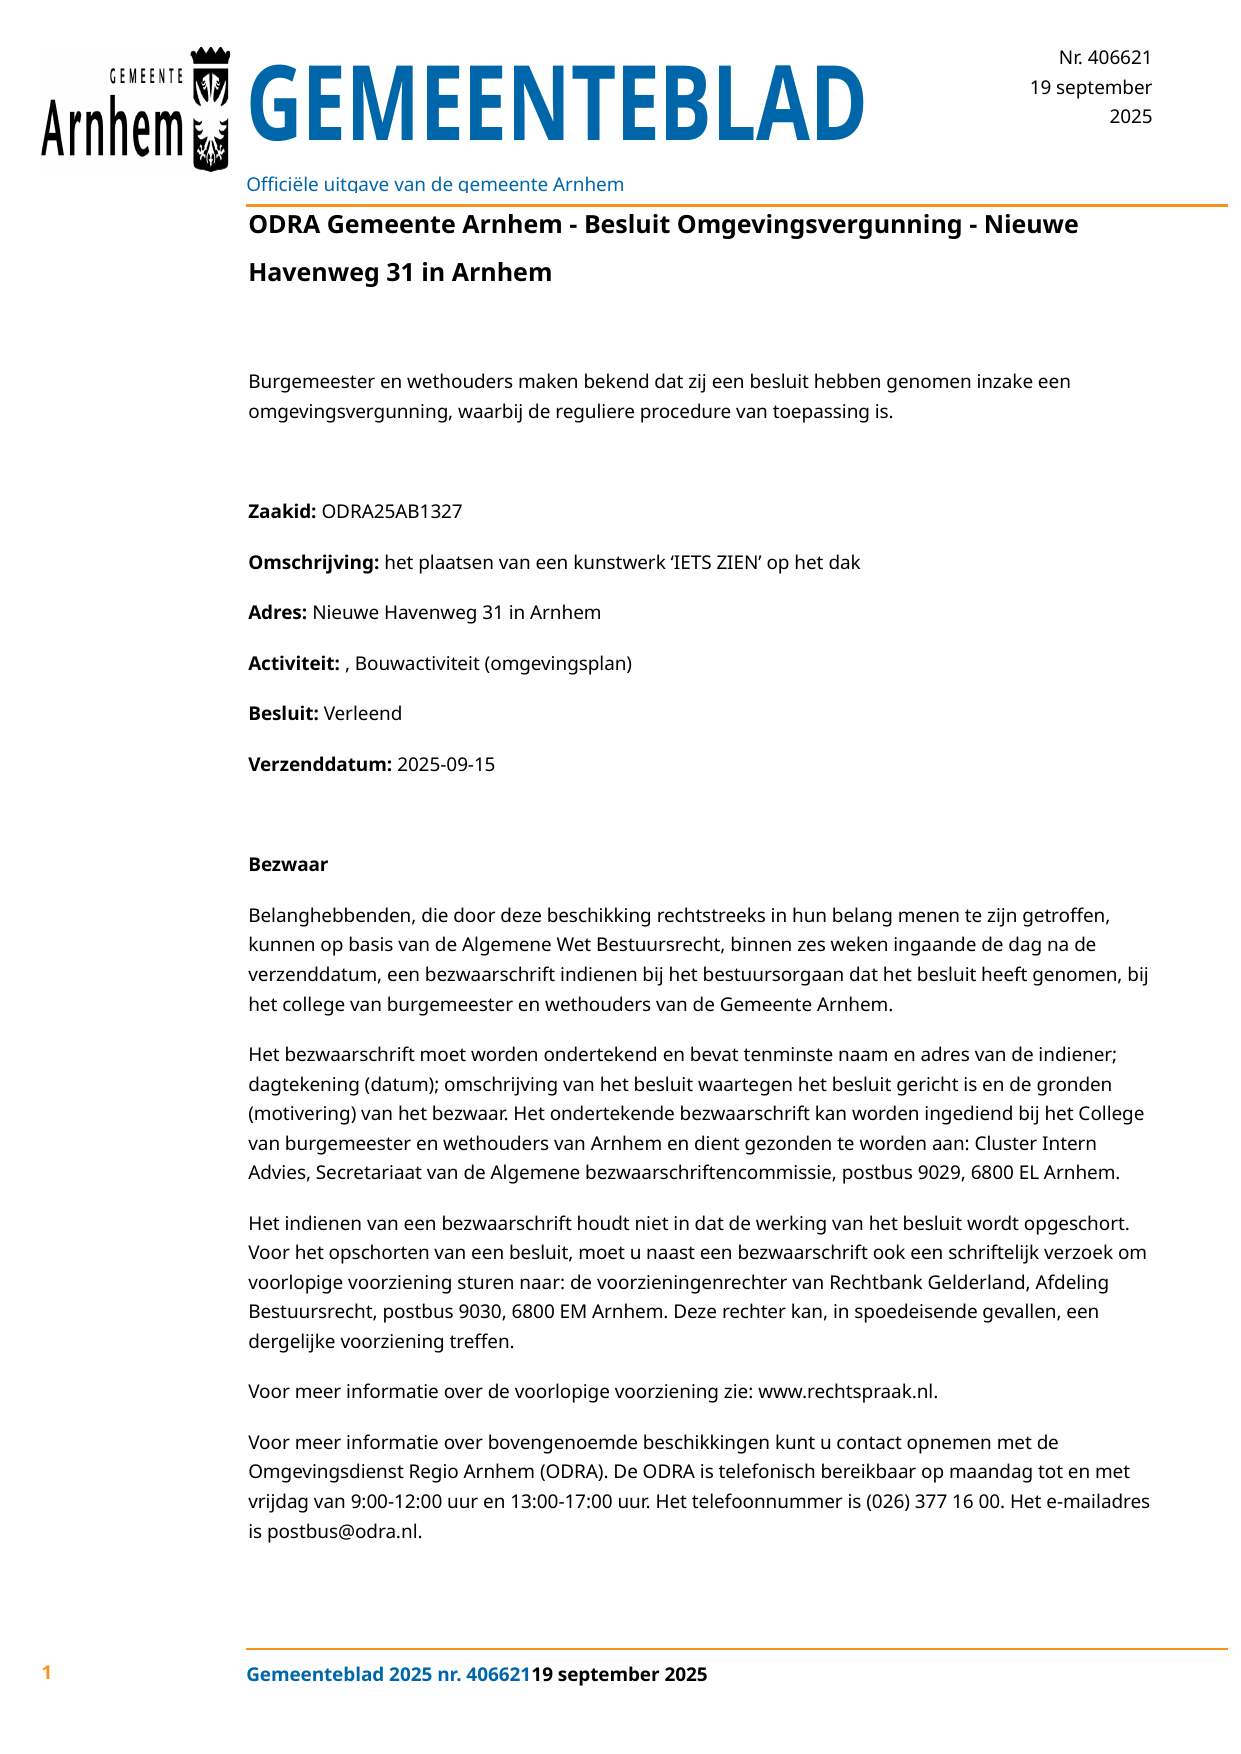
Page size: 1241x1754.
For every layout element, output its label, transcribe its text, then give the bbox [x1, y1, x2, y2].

text Verzenddatum: 2025-09-15 [248, 751, 1152, 777]
text Adres: Nieuwe Havenweg 31 in Arnhem [248, 599, 1152, 625]
picture [41, 47, 231, 172]
text Bezwaar [248, 852, 1152, 877]
text Het bezwaarschrift moet worden ondertekend en bevat tenminste naam en adres van de indiener; dagtekening (datum); omschrijving van het besluit waartegen het besluit gericht is en de gronden (motivering) van het bezwaar. Het ondertekende bezwaarschrift kan worden ingediend bij het College van burgemeester en wethouders van Arnhem en dient gezonden te worden aan: Cluster Intern Advies, Secretariaat van de Algemene bezwaarschriftencommissie, postbus 9029, 6800 EL Arnhem. [248, 1041, 1152, 1185]
text Zaakid: ODRA25AB1327 [248, 499, 1152, 524]
text Voor meer informatie over de voorlopige voorziening zie: www.rechtspraak.nl. [248, 1379, 1152, 1404]
text Burgemeester en wethouders maken bekend dat zij een besluit hebben genomen inzake een omgevingsvergunning, waarbij de reguliere procedure van toepassing is. [248, 368, 1152, 424]
text ODRA Gemeente Arnhem - Besluit Omgevingsvergunning - Nieuwe Havenweg 31 in Arnhem [248, 207, 1152, 288]
text Het indienen van een bezwaarschrift houdt niet in dat de werking van het besluit wordt opgeschort. Voor het opschorten van een besluit, moet u naast een bezwaarschrift ook een schriftelijk verzoek om voorlopige voorziening sturen naar: de voorzieningenrechter van Rechtbank Gelderland, Afdeling Bestuursrecht, postbus 9030, 6800 EM Arnhem. Deze rechter kan, in spoedeisende gevallen, een dergelijke voorziening treffen. [248, 1210, 1152, 1354]
text Activiteit: , Bouwactiviteit (omgevingsplan) [248, 650, 1152, 676]
text Belanghebbenden, die door deze beschikking rechtstreeks in hun belang menen te zijn getroffen, kunnen op basis van de Algemene Wet Bestuursrecht, binnen zes weken ingaande de dag na de verzenddatum, een bezwaarschrift indienen bij het bestuursorgaan dat het besluit heeft genomen, bij het college van burgemeester en wethouders van de Gemeente Arnhem. [248, 902, 1152, 1017]
text Voor meer informatie over bovengenoemde beschikkingen kunt u contact opnemen met de Omgevingsdienst Regio Arnhem (ODRA). De ODRA is telefonisch bereikbaar op maandag tot en met vrijdag van 9:00-12:00 uur en 13:00-17:00 uur. Het telefoonnummer is (026) 377 16 00. Het e-mailadres is postbus@odra.nl. [248, 1429, 1152, 1544]
text Besluit: Verleend [248, 700, 1152, 726]
text Omschrijving: het plaatsen van een kunstwerk ‘IETS ZIEN’ op het dak [248, 549, 1152, 575]
